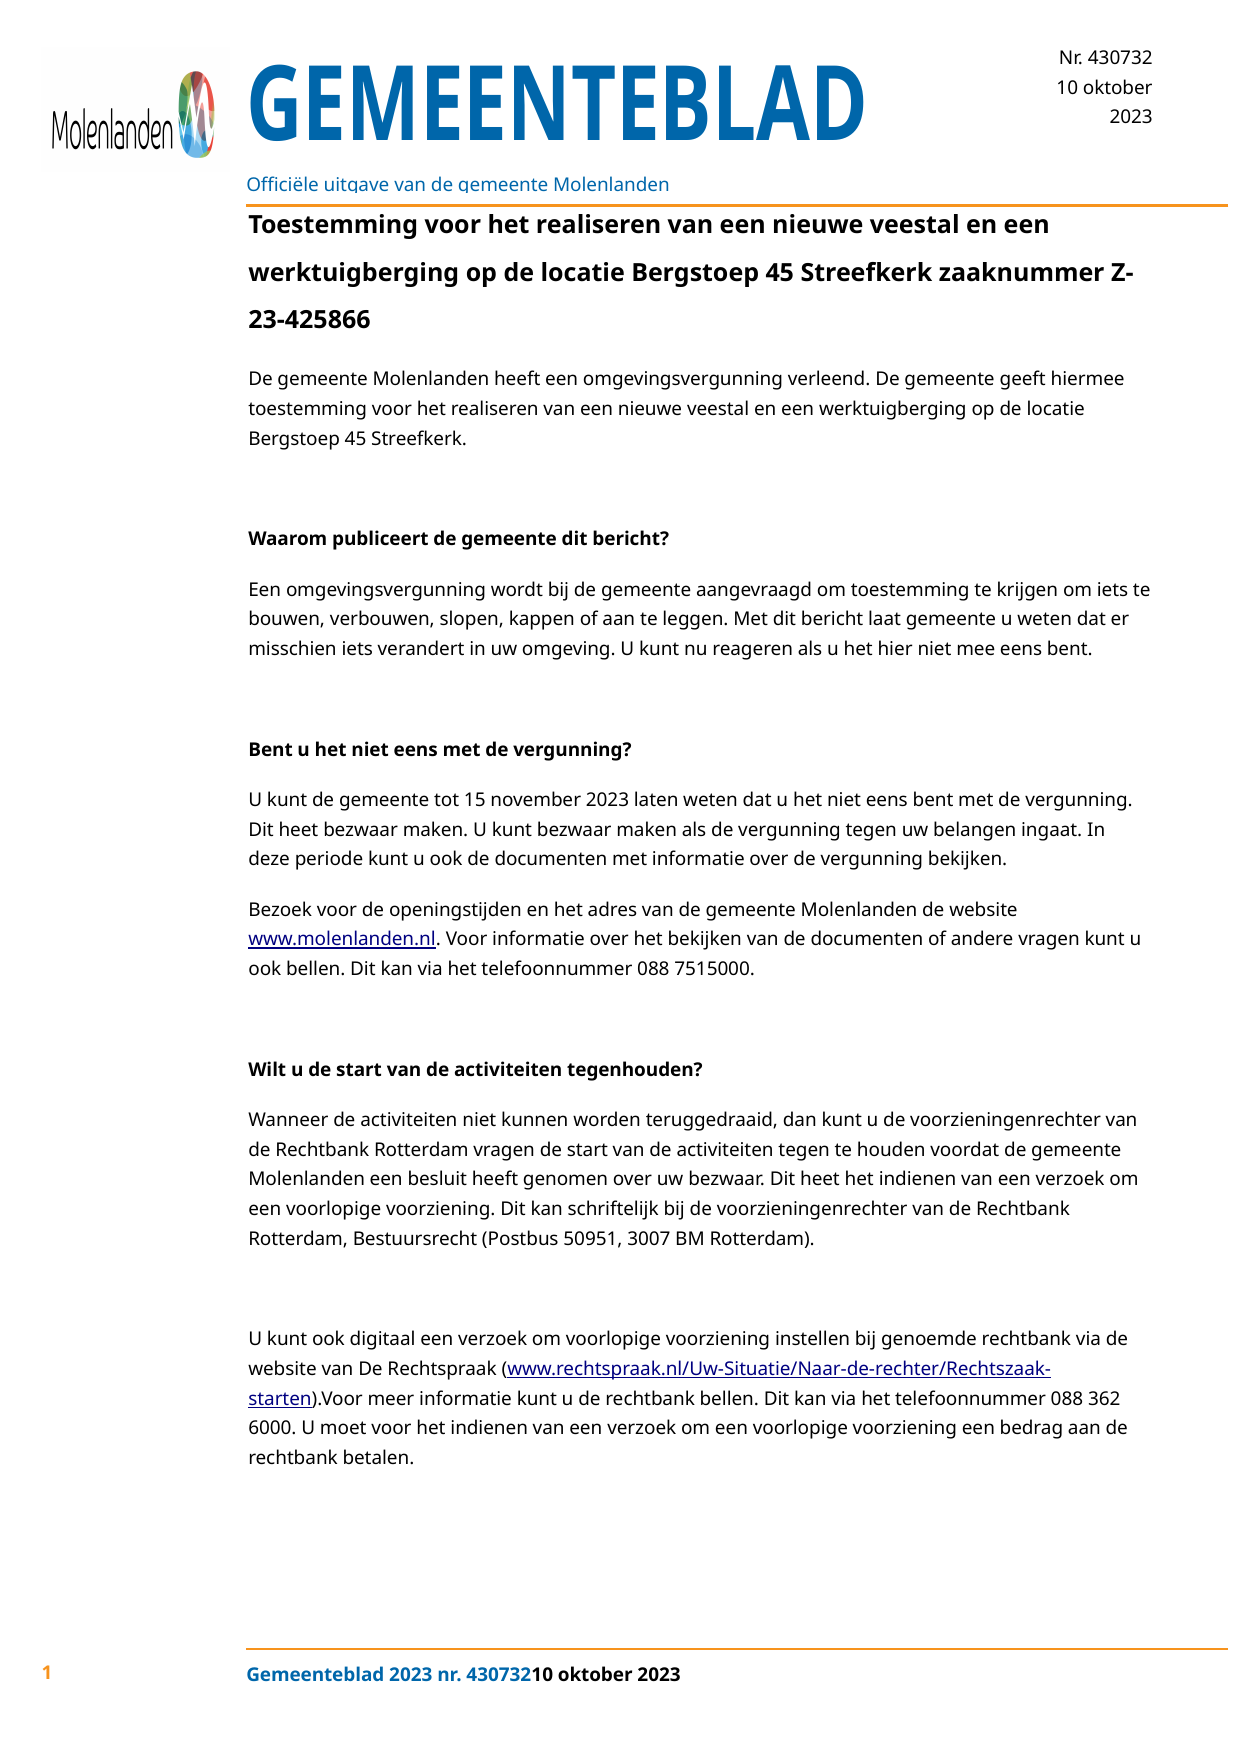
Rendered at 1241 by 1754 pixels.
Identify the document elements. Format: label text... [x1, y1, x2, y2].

text Toestemming voor het realiseren van een nieuwe veestal en een werktuigberging op de locatie Bergstoep 45 Streefkerk zaaknummer Z-23-425866 [248, 207, 1152, 336]
text Een omgevingsvergunning wordt bij de gemeente aangevraagd om toestemming te krijgen om iets te bouwen, verbouwen, slopen, kappen of aan te leggen. Met dit bericht laat gemeente u weten dat er misschien iets verandert in uw omgeving. U kunt nu reageren als u het hier niet mee eens bent. [248, 576, 1152, 661]
text Wilt u de start van de activiteiten tegenhouden? [248, 1056, 1152, 1082]
text Waarom publiceert de gemeente dit bericht? [248, 526, 1152, 551]
text Bezoek voor de openingstijden en het adres van de gemeente Molenlanden de website www.molenlanden.nl. Voor informatie over het bekijken van de documenten of andere vragen kunt u ook bellen. Dit kan via het telefoonnummer 088 7515000. [248, 896, 1152, 981]
text U kunt ook digitaal een verzoek om voorlopige voorziening instellen bij genoemde rechtbank via de website van De Rechtspraak (www.rechtspraak.nl/Uw-Situatie/Naar-de-rechter/Rechtszaak-starten).Voor meer informatie kunt u de rechtbank bellen. Dit kan via het telefoonnummer 088 362 6000. U moet voor het indienen van een verzoek om een voorlopige voorziening een bedrag aan de rechtbank betalen. [248, 1326, 1152, 1469]
text Wanneer de activiteiten niet kunnen worden teruggedraaid, dan kunt u de voorzieningenrechter van de Rechtbank Rotterdam vragen de start van de activiteiten tegen te houden voordat de gemeente Molenlanden een besluit heeft genomen over uw bezwaar. Dit heet het indienen van een verzoek om een voorlopige voorziening. Dit kan schriftelijk bij de voorzieningenrechter van de Rechtbank Rotterdam, Bestuursrecht (Postbus 50951, 3007 BM Rotterdam). [248, 1106, 1152, 1250]
text U kunt de gemeente tot 15 november 2023 laten weten dat u het niet eens bent met de vergunning. Dit heet bezwaar maken. U kunt bezwaar maken als de vergunning tegen uw belangen ingaat. In deze periode kunt u ook de documenten met informatie over de vergunning bekijken. [248, 786, 1152, 871]
text Bent u het niet eens met de vergunning? [248, 736, 1152, 762]
picture [41, 47, 231, 172]
text De gemeente Molenlanden heeft een omgevingsvergunning verleend. De gemeente geeft hiermee toestemming voor het realiseren van een nieuwe veestal en een werktuigberging op de locatie Bergstoep 45 Streefkerk. [248, 366, 1152, 450]
